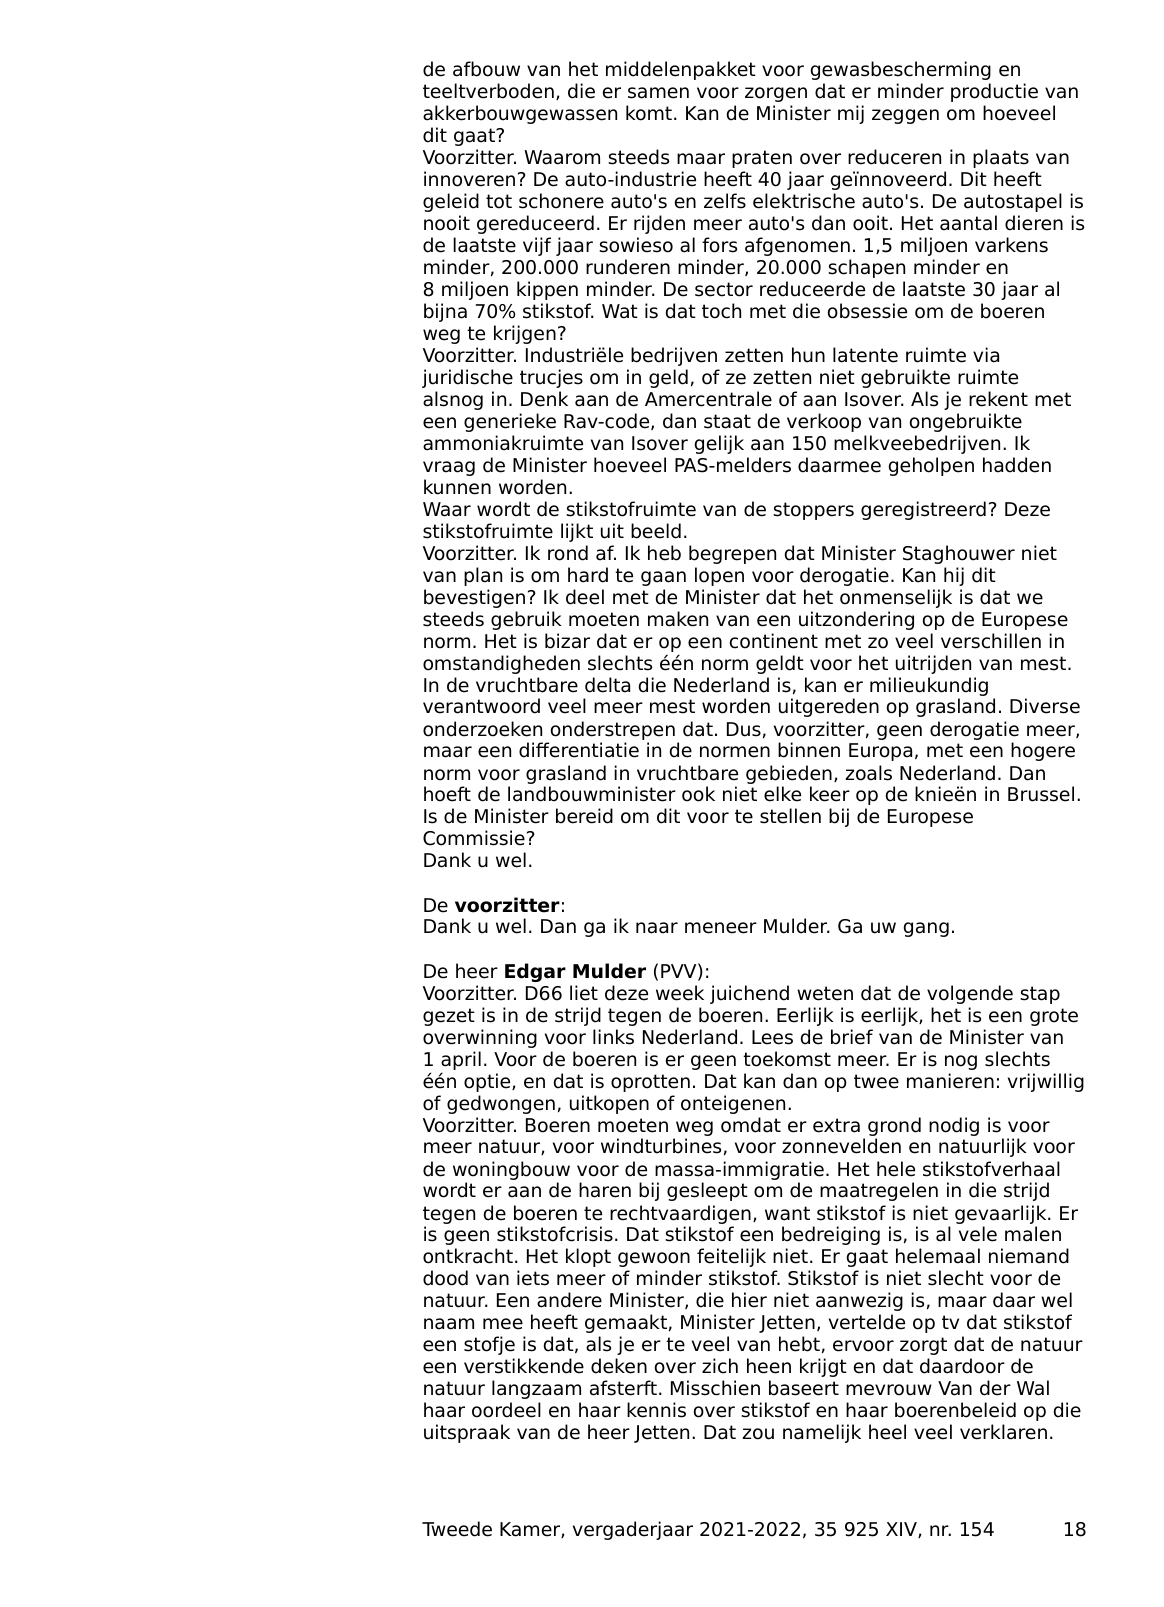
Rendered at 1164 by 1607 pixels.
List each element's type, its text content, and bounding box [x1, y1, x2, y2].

text De voorzitter: [422, 894, 1087, 916]
text Voorzitter. Ik rond af. Ik heb begrepen dat Minister Staghouwer niet van plan is om hard te gaan lopen voor derogatie. Kan hij dit bevestigen? Ik deel met de Minister dat het onmenselijk is dat we steeds gebruik moeten maken van een uitzondering op de Europese norm. Het is bizar dat er op een continent met zo veel verschillen in omstandigheden slechts één norm geldt voor het uitrijden van mest. In de vruchtbare delta die Nederland is, kan er milieukundig verantwoord veel meer mest worden uitgereden op grasland. Diverse onderzoeken onderstrepen dat. Dus, voorzitter, geen derogatie meer, maar een differentiatie in de normen binnen Europa, met een hogere norm voor grasland in vruchtbare gebieden, zoals Nederland. Dan hoeft de landbouwminister ook niet elke keer op de knieën in Brussel. Is de Minister bereid om dit voor te stellen bij de Europese Commissie? [422, 543, 1087, 850]
text Dank u wel. [422, 850, 1087, 872]
text Voorzitter. Waarom steeds maar praten over reduceren in plaats van innoveren? De auto-industrie heeft 40 jaar geïnnoveerd. Dit heeft geleid tot schonere auto's en zelfs elektrische auto's. De autostapel is nooit gereduceerd. Er rijden meer auto's dan ooit. Het aantal dieren is de laatste vijf jaar sowieso al fors afgenomen. 1,5 miljoen varkens minder, 200.000 runderen minder, 20.000 schapen minder en 8 miljoen kippen minder. De sector reduceerde de laatste 30 jaar al bijna 70% stikstof. Wat is dat toch met die obsessie om de boeren weg te krijgen? [422, 147, 1087, 345]
text Voorzitter. Industriële bedrijven zetten hun latente ruimte via juridische trucjes om in geld, of ze zetten niet gebruikte ruimte alsnog in. Denk aan de Amercentrale of aan Isover. Als je rekent met een generieke Rav-code, dan staat de verkoop van ongebruikte ammoniakruimte van Isover gelijk aan 150 melkveebedrijven. Ik vraag de Minister hoeveel PAS-melders daarmee geholpen hadden kunnen worden. [422, 345, 1087, 499]
text De heer Edgar Mulder (PVV): [422, 961, 1087, 983]
text Voorzitter. Boeren moeten weg omdat er extra grond nodig is voor meer natuur, voor windturbines, voor zonnevelden en natuurlijk voor de woningbouw voor de massa-immigratie. Het hele stikstofverhaal wordt er aan de haren bij gesleept om de maatregelen in die strijd tegen de boeren te rechtvaardigen, want stikstof is niet gevaarlijk. Er is geen stikstofcrisis. Dat stikstof een bedreiging is, is al vele malen ontkracht. Het klopt gewoon feitelijk niet. Er gaat helemaal niemand dood van iets meer of minder stikstof. Stikstof is niet slecht voor de natuur. Een andere Minister, die hier niet aanwezig is, maar daar wel naam mee heeft gemaakt, Minister Jetten, vertelde op tv dat stikstof een stofje is dat, als je er te veel van hebt, ervoor zorgt dat de natuur een verstikkende deken over zich heen krijgt en dat daardoor de natuur langzaam afsterft. Misschien baseert mevrouw Van der Wal haar oordeel en haar kennis over stikstof en haar boerenbeleid op die uitspraak van de heer Jetten. Dat zou namelijk heel veel verklaren. [422, 1114, 1087, 1444]
text Voorzitter. D66 liet deze week juichend weten dat de volgende stap gezet is in de strijd tegen de boeren. Eerlijk is eerlijk, het is een grote overwinning voor links Nederland. Lees de brief van de Minister van 1 april. Voor de boeren is er geen toekomst meer. Er is nog slechts één optie, en dat is oprotten. Dat kan dan op twee manieren: vrijwillig of gedwongen, uitkopen of onteigenen. [422, 983, 1087, 1114]
text Dank u wel. Dan ga ik naar meneer Mulder. Ga uw gang. [422, 916, 1087, 938]
text de afbouw van het middelenpakket voor gewasbescherming en teeltverboden, die er samen voor zorgen dat er minder productie van akkerbouwgewassen komt. Kan de Minister mij zeggen om hoeveel dit gaat? [422, 59, 1087, 147]
text Waar wordt de stikstofruimte van de stoppers geregistreerd? Deze stikstofruimte lijkt uit beeld. [422, 499, 1087, 543]
